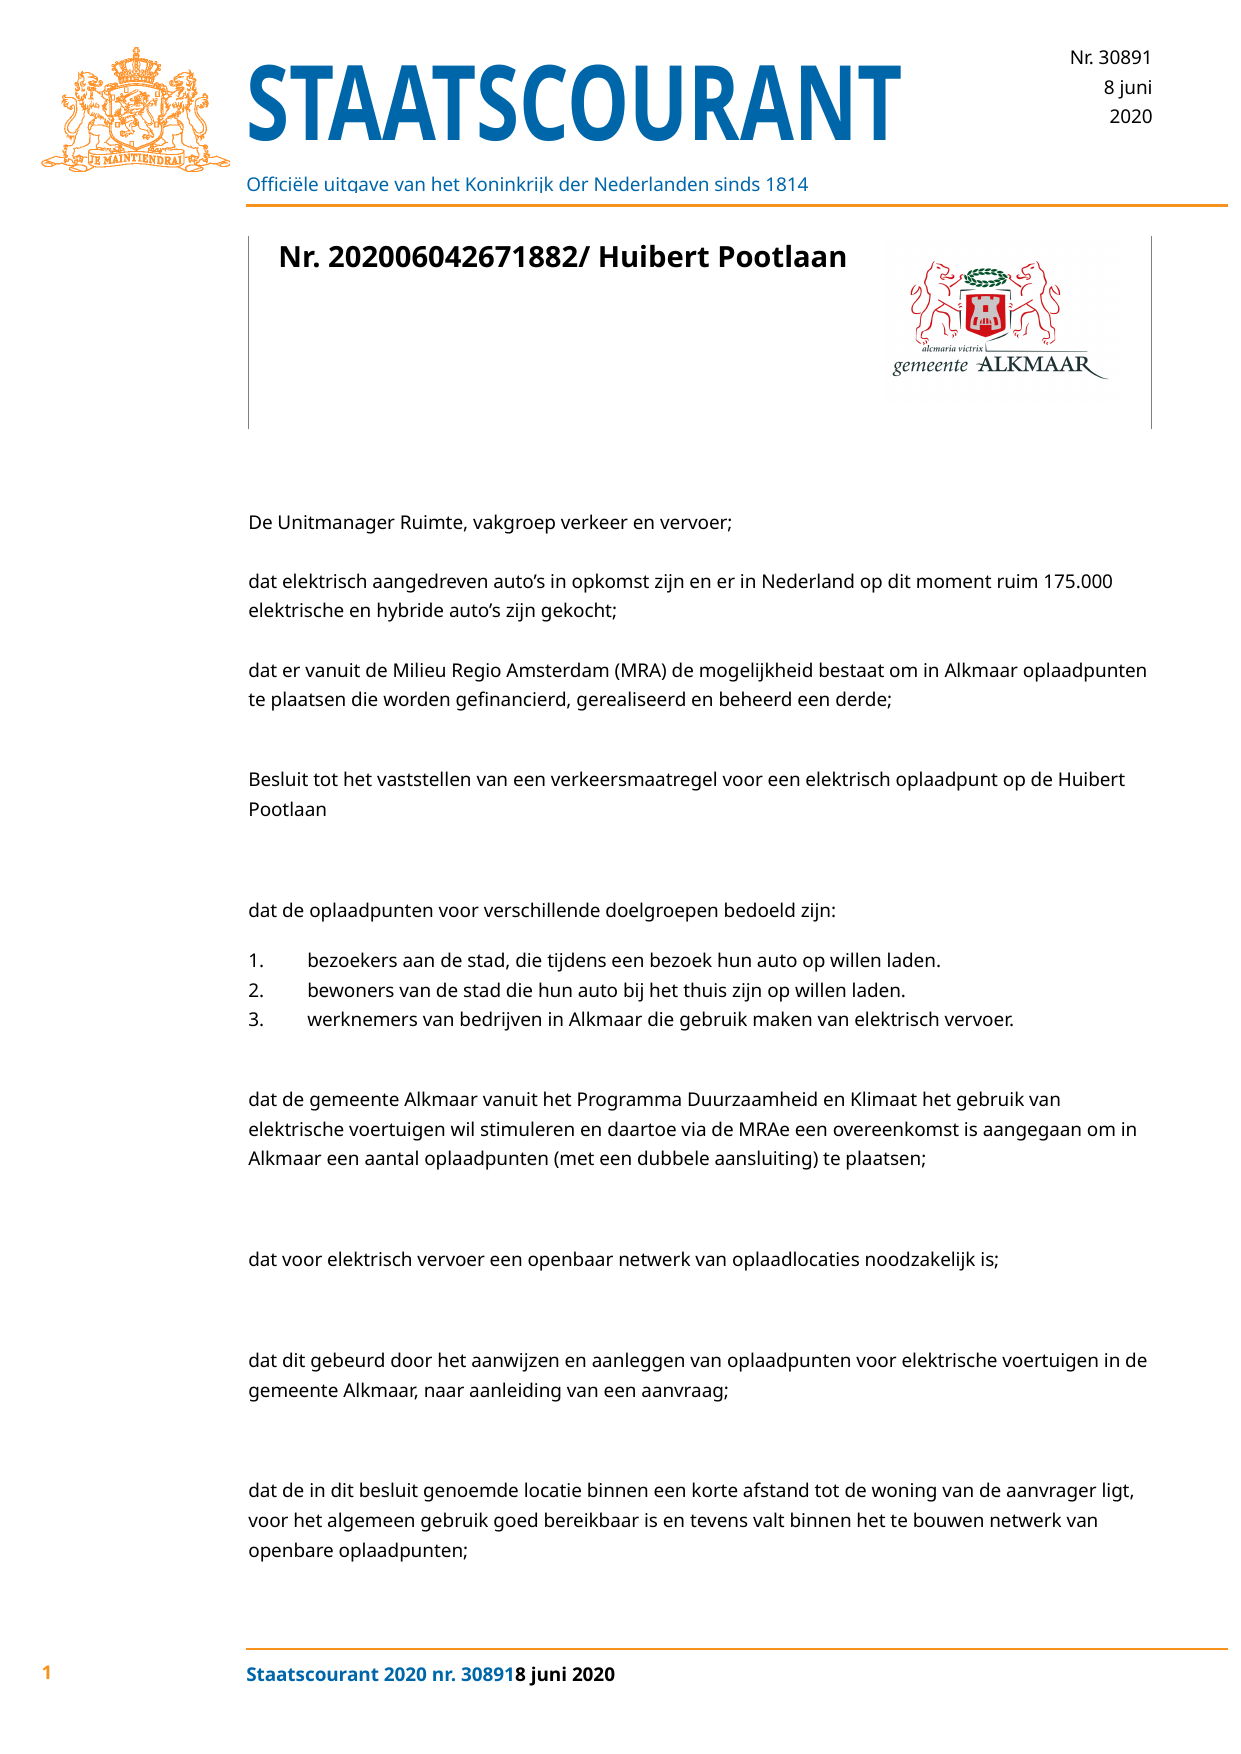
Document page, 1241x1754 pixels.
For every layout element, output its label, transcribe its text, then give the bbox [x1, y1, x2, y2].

text Besluit tot het vaststellen van een verkeersmaatregel voor een elektrisch oplaadpunt op de Huibert Pootlaan [248, 766, 1152, 822]
picture [41, 47, 231, 172]
list werknemers van bedrijven in Alkmaar die gebruik maken van elektrisch vervoer. [248, 1006, 1152, 1032]
list bezoekers aan de stad, die tijdens een bezoek hun auto op willen laden. [248, 947, 1152, 973]
text dat er vanuit de Milieu Regio Amsterdam (MRA) de mogelijkheid bestaat om in Alkmaar oplaadpunten te plaatsen die worden gefinancierd, gerealiseerd en beheerd een derde; [248, 657, 1152, 712]
table_header Nr. 202006042671882/ Huibert Pootlaan [249, 236, 850, 429]
text De Unitmanager Ruimte, vakgroep verkeer en vervoer; [248, 509, 1152, 534]
text dat voor elektrisch vervoer een openbaar netwerk van oplaadlocaties noodzakelijk is; [248, 1246, 1152, 1272]
table_header [850, 236, 1151, 429]
text dat de in dit besluit genoemde locatie binnen een korte afstand tot de woning van de aanvrager ligt, voor het algemeen gebruik goed bereikbaar is en tevens valt binnen het te bouwen netwerk van openbare oplaadpunten; [248, 1478, 1152, 1562]
list bewoners van de stad die hun auto bij het thuis zijn op willen laden. [248, 977, 1152, 1002]
text dat de oplaadpunten voor verschillende doelgroepen bedoeld zijn: [248, 897, 1152, 922]
text dat elektrisch aangedreven auto’s in opkomst zijn en er in Nederland op dit moment ruim 175.000 elektrische en hybride auto’s zijn gekocht; [248, 568, 1152, 623]
picture [882, 236, 1119, 404]
text dat dit gebeurd door het aanwijzen en aanleggen van oplaadpunten voor elektrische voertuigen in de gemeente Alkmaar, naar aanleiding van een aanvraag; [248, 1347, 1152, 1402]
text dat de gemeente Alkmaar vanuit het Programma Duurzaamheid en Klimaat het gebruik van elektrische voertuigen wil stimuleren en daartoe via de MRAe een overeenkomst is aangegaan om in Alkmaar een aantal oplaadpunten (met een dubbele aansluiting) te plaatsen; [248, 1086, 1152, 1171]
